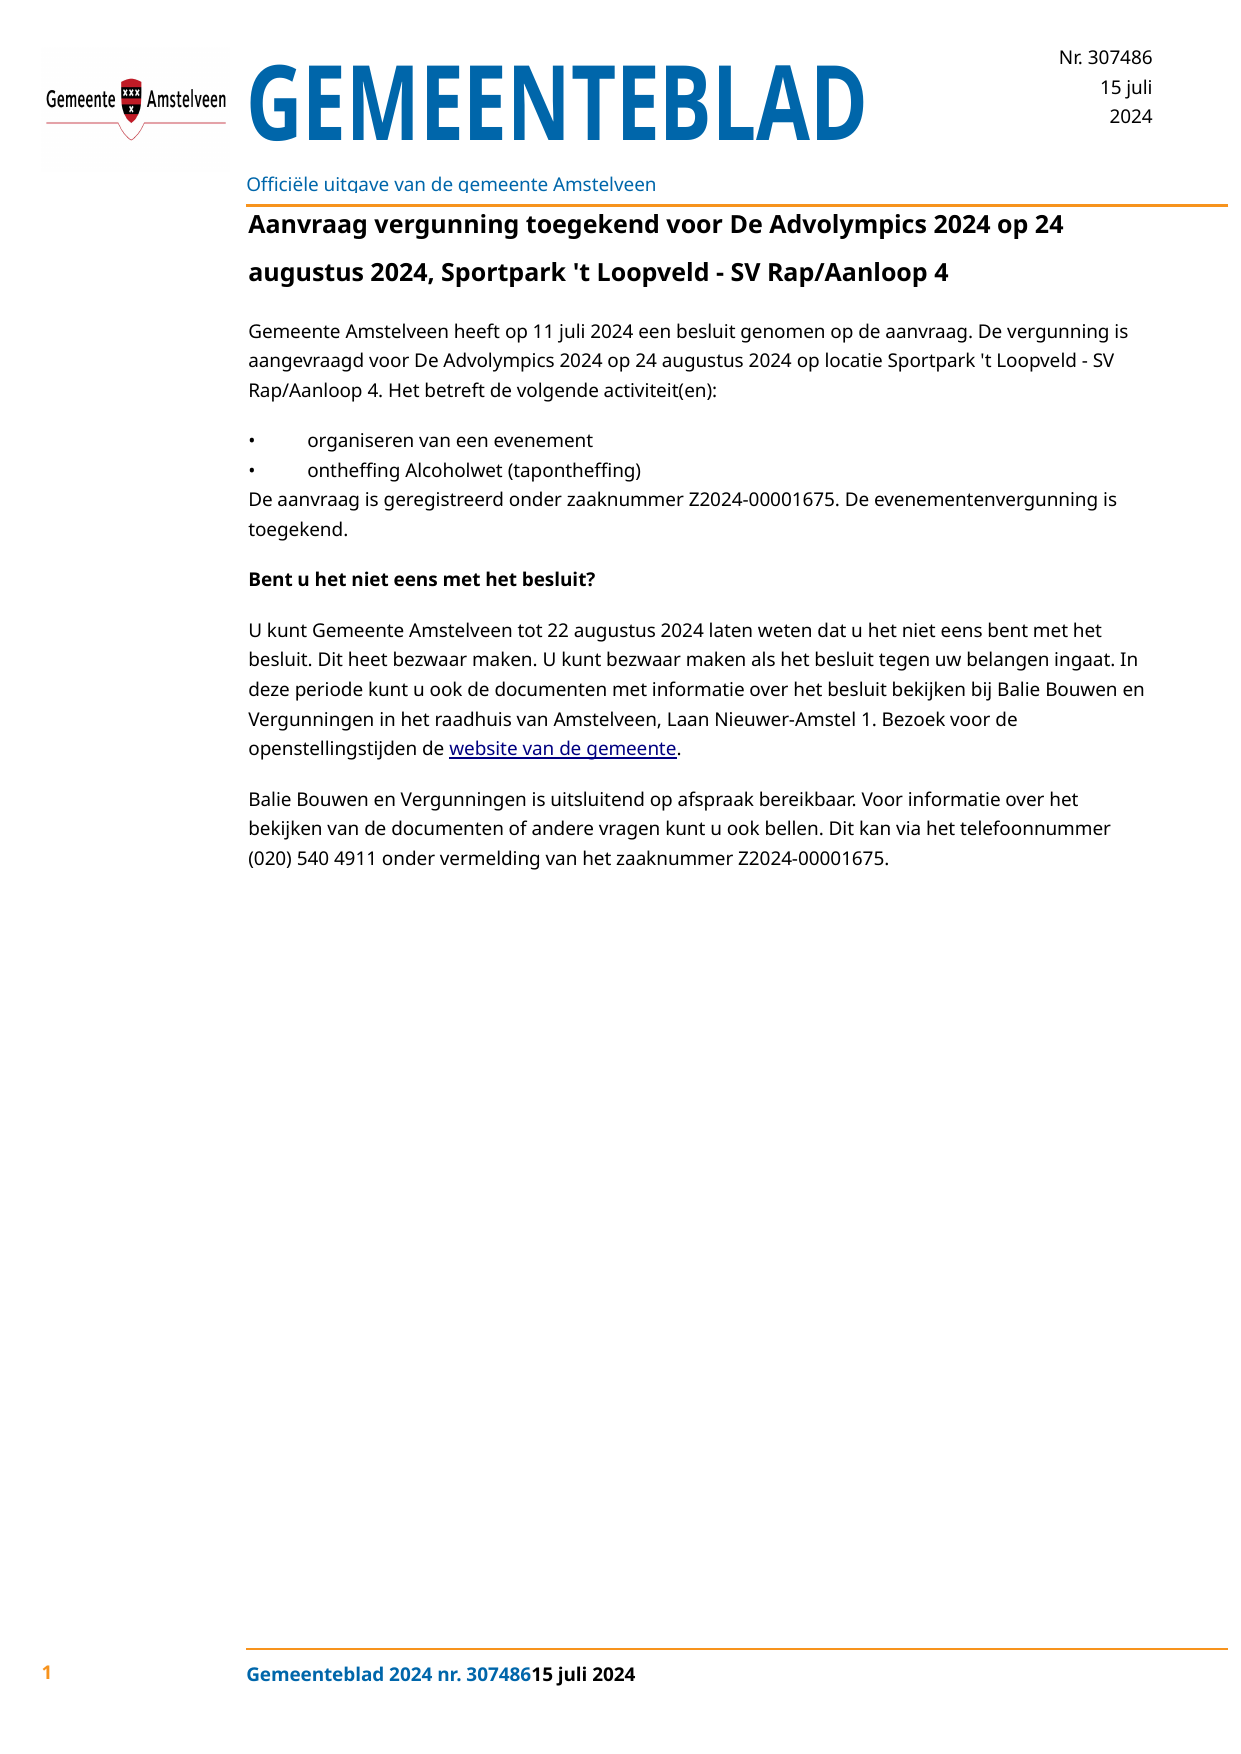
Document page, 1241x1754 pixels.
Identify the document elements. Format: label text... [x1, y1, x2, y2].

text Gemeente Amstelveen heeft op 11 juli 2024 een besluit genomen op de aanvraag. De vergunning is aangevraagd voor De Advolympics 2024 op 24 augustus 2024 op locatie Sportpark 't Loopveld - SV Rap/Aanloop 4. Het betreft de volgende activiteit(en): [248, 318, 1152, 403]
text Balie Bouwen en Vergunningen is uitsluitend op afspraak bereikbaar. Voor informatie over het bekijken van de documenten of andere vragen kunt u ook bellen. Dit kan via het telefoonnummer (020) 540 4911 onder vermelding van het zaaknummer Z2024-00001675. [248, 786, 1152, 871]
text U kunt Gemeente Amstelveen tot 22 augustus 2024 laten weten dat u het niet eens bent met het besluit. Dit heet bezwaar maken. U kunt bezwaar maken als het besluit tegen uw belangen ingaat. In deze periode kunt u ook de documenten met informatie over het besluit bekijken bij Balie Bouwen en Vergunningen in het raadhuis van Amstelveen, Laan Nieuwer-Amstel 1. Bezoek voor de openstellingstijden de website van de gemeente. [248, 617, 1152, 761]
text Aanvraag vergunning toegekend voor De Advolympics 2024 op 24 augustus 2024, Sportpark 't Loopveld - SV Rap/Aanloop 4 [248, 207, 1152, 288]
list organiseren van een evenement [248, 427, 1152, 453]
text Bent u het niet eens met het besluit? [248, 567, 1152, 592]
text De aanvraag is geregistreerd onder zaaknummer Z2024-00001675. De evenementenvergunning is toegekend. [248, 487, 1152, 542]
list ontheffing Alcoholwet (tapontheffing) [248, 457, 1152, 483]
picture [41, 47, 231, 172]
